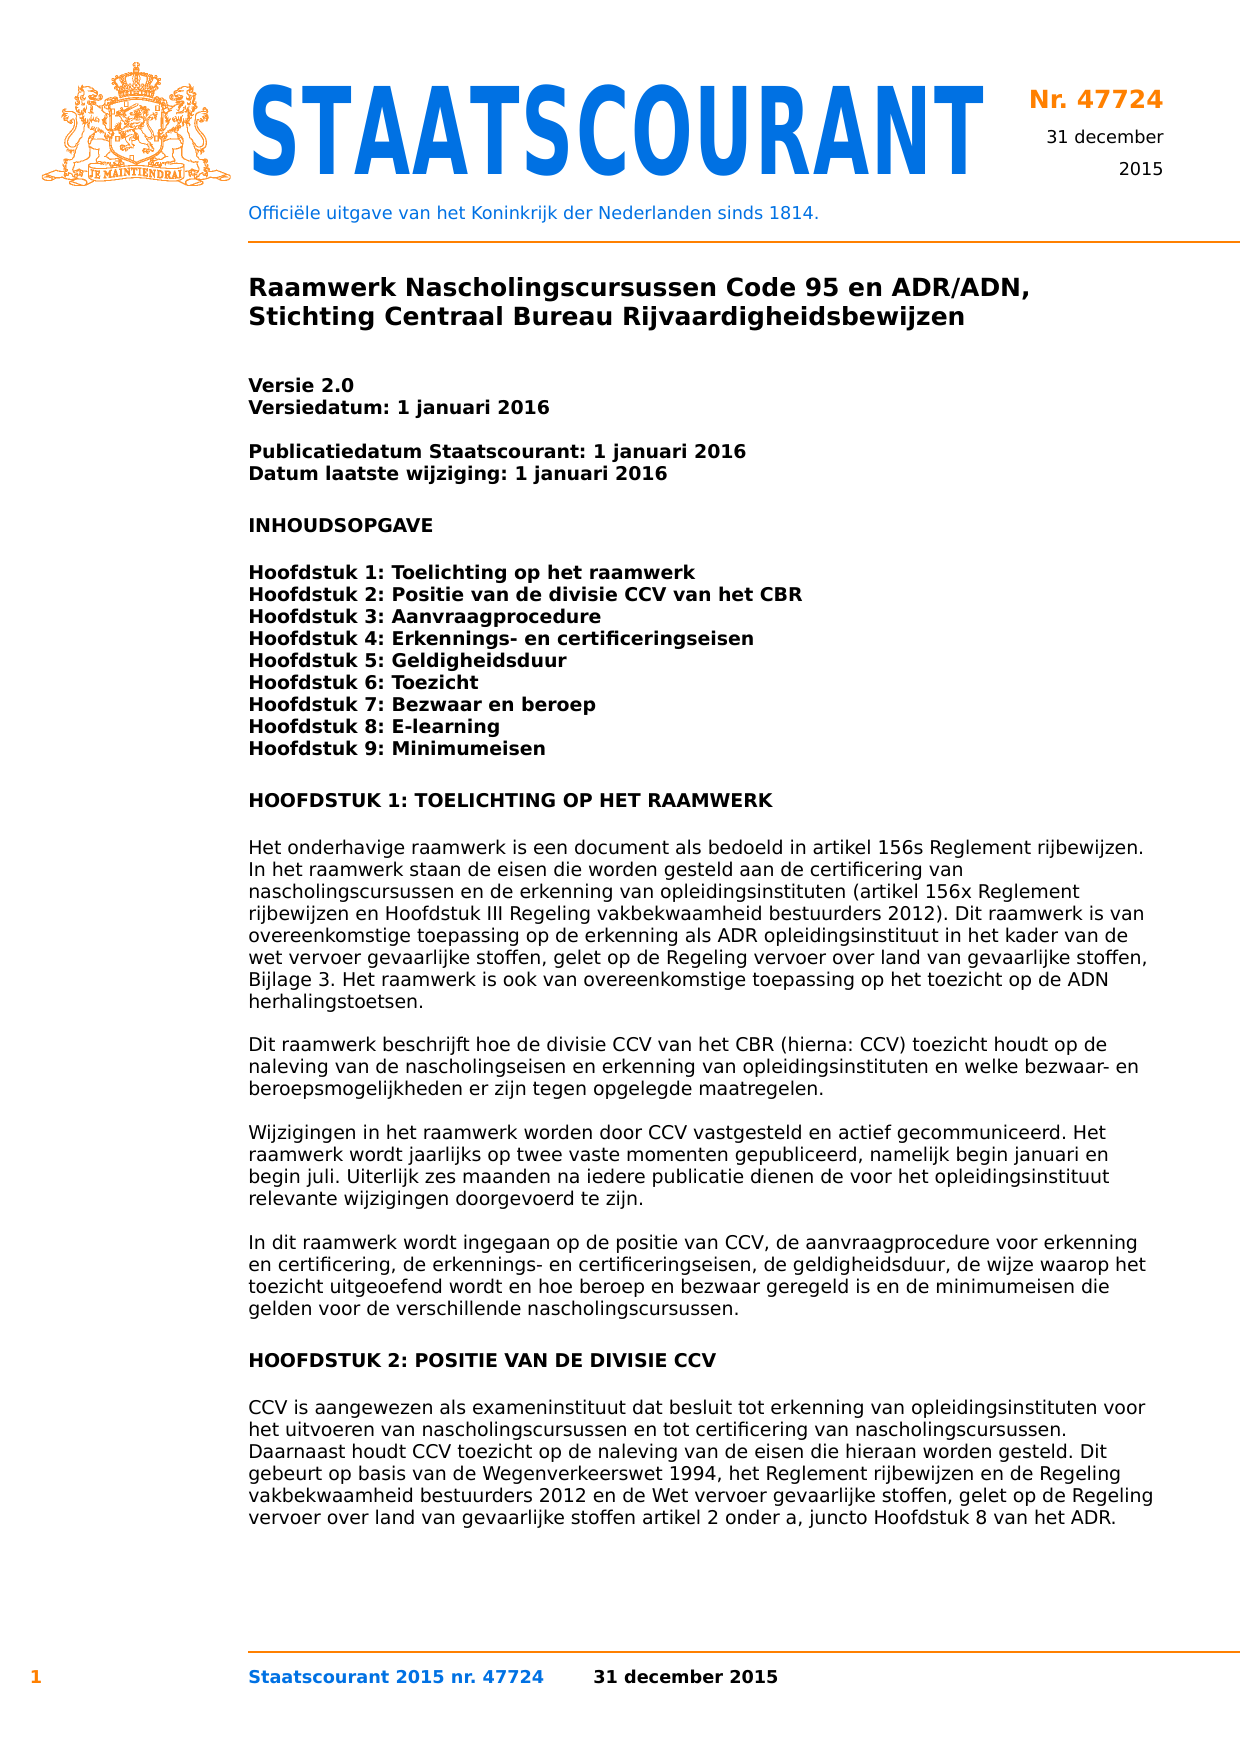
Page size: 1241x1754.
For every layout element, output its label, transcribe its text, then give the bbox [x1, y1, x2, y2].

subtitle HOOFDSTUK 1: TOELICHTING OP HET RAAMWERK [248, 790, 1163, 812]
text Hoofdstuk 3: Aanvraagprocedure [248, 606, 1163, 628]
text Hoofdstuk 5: Geldigheidsduur [248, 650, 1163, 672]
text CCV is aangewezen als exameninstituut dat besluit tot erkenning van opleidingsinstituten voor het uitvoeren van nascholingscursussen en tot certificering van nascholingscursussen. Daarnaast houdt CCV toezicht op de naleving van de eisen die hieraan worden gesteld. Dit gebeurt op basis van de Wegenverkeerswet 1994, het Reglement rijbewijzen en de Regeling vakbekwaamheid bestuurders 2012 en de Wet vervoer gevaarlijke stoffen, gelet op de Regeling vervoer over land van gevaarlijke stoffen artikel 2 onder a, juncto Hoofdstuk 8 van het ADR. [248, 1397, 1163, 1529]
table_header Nr. 47724 [998, 62, 1240, 121]
subtitle HOOFDSTUK 2: POSITIE VAN DE DIVISIE CCV [248, 1350, 1163, 1372]
picture [41, 62, 231, 186]
text Hoofdstuk 2: Positie van de divisie CCV van het CBR [248, 584, 1163, 606]
text Versiedatum: 1 januari 2016 [248, 397, 1163, 419]
text In dit raamwerk wordt ingegaan op de positie van CCV, de aanvraagprocedure voor erkenning en certificering, de erkennings- en certificeringseisen, de geldigheidsduur, de wijze waarop het toezicht uitgeoefend wordt en hoe beroep en bezwaar geregeld is en de minimumeisen die gelden voor de verschillende nascholingscursussen. [248, 1232, 1163, 1320]
table_cell 2015 [998, 153, 1240, 203]
text Hoofdstuk 6: Toezicht [248, 672, 1163, 694]
text Dit raamwerk beschrijft hoe de divisie CCV van het CBR (hierna: CCV) toezicht houdt op de naleving van de nascholingseisen en erkenning van opleidingsinstituten en welke bezwaar- en beroepsmogelijkheden er zijn tegen opgelegde maatregelen. [248, 1034, 1163, 1100]
text Hoofdstuk 9: Minimumeisen [248, 738, 1163, 760]
subtitle Raamwerk Nascholingscursussen Code 95 en ADR/ADN, Stichting Centraal Bureau Rijvaardigheidsbewijzen [248, 273, 1163, 331]
text Wijzigingen in het raamwerk worden door CCV vastgesteld en actief gecommuniceerd. Het raamwerk wordt jaarlijks op twee vaste momenten gepubliceerd, namelijk begin januari en begin juli. Uiterlijk zes maanden na iedere publicatie dienen de voor het opleidingsinstituut relevante wijzigingen doorgevoerd te zijn. [248, 1122, 1163, 1210]
text Datum laatste wijziging: 1 januari 2016 [248, 463, 1163, 485]
table_cell Officiële uitgave van het Koninkrijk der Nederlanden sinds 1814. [248, 203, 1240, 241]
table_header STAATSCOURANT [248, 62, 998, 203]
text Het onderhavige raamwerk is een document als bedoeld in artikel 156s Reglement rijbewijzen. In het raamwerk staan de eisen die worden gesteld aan de certificering van nascholingscursussen en de erkenning van opleidingsinstituten (artikel 156x Reglement rijbewijzen en Hoofdstuk III Regeling vakbekwaamheid bestuurders 2012). Dit raamwerk is van overeenkomstige toepassing op de erkenning als ADR opleidingsinstituut in het kader van de wet vervoer gevaarlijke stoffen, gelet op de Regeling vervoer over land van gevaarlijke stoffen, Bijlage 3. Het raamwerk is ook van overeenkomstige toepassing op het toezicht op de ADN herhalingstoetsen. [248, 837, 1163, 1012]
text Publicatiedatum Staatscourant: 1 januari 2016 [248, 441, 1163, 463]
text Hoofdstuk 4: Erkennings- en certificeringseisen [248, 628, 1163, 650]
text Hoofdstuk 1: Toelichting op het raamwerk [248, 562, 1163, 584]
table_header [25, 62, 248, 241]
text Hoofdstuk 7: Bezwaar en beroep [248, 694, 1163, 716]
subtitle INHOUDSOPGAVE [248, 515, 1163, 537]
table_cell 31 december [998, 121, 1240, 153]
text Hoofdstuk 8: E-learning [248, 716, 1163, 738]
text Versie 2.0 [248, 375, 1163, 397]
